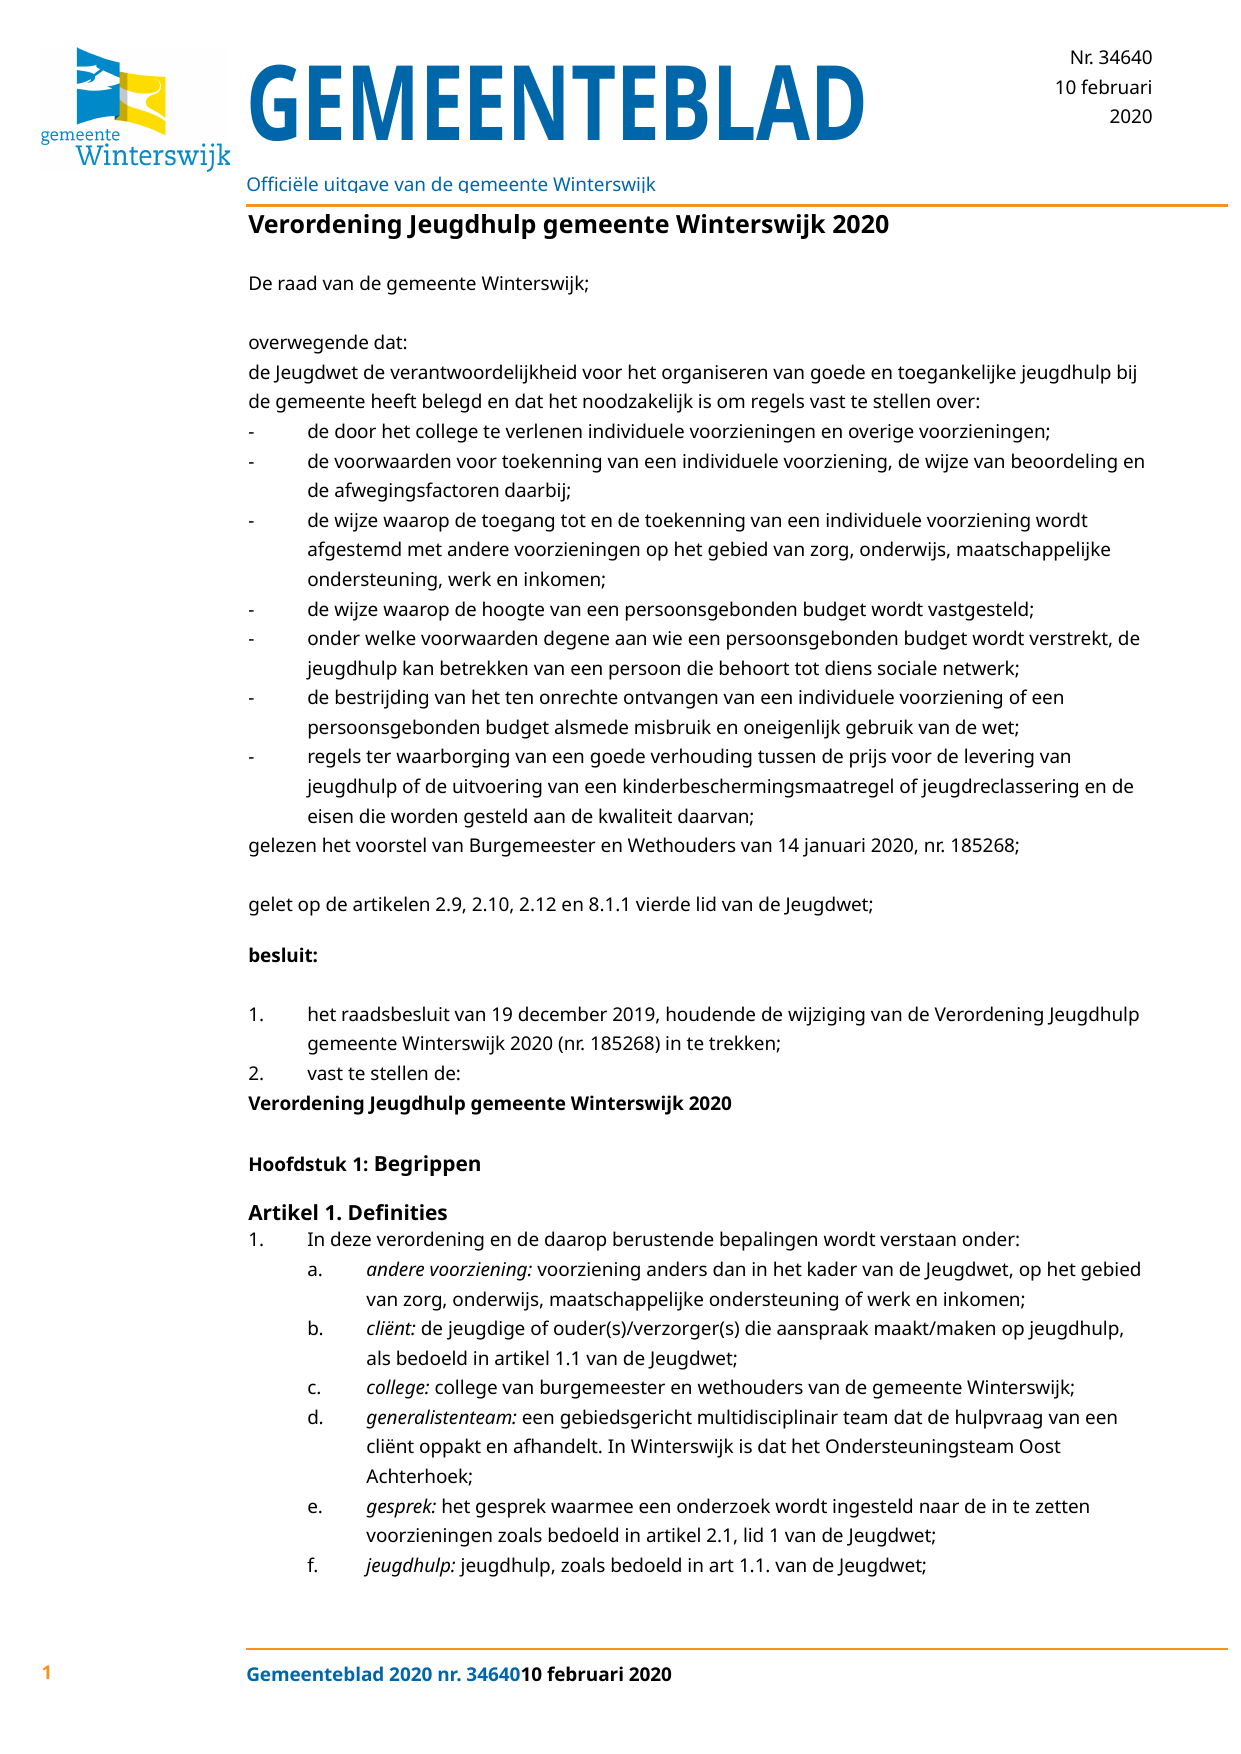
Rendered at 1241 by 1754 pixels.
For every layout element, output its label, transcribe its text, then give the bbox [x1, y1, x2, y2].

list de wijze waarop de toegang tot en de toekenning van een individuele voorziening wordt afgestemd met andere voorzieningen op het gebied van zorg, onderwijs, maatschappelijke ondersteuning, werk en inkomen; [248, 507, 1152, 592]
text de Jeugdwet de verantwoordelijkheid voor het organiseren van goede en toegankelijke jeugdhulp bij de gemeente heeft belegd en dat het noodzakelijk is om regels vast te stellen over: [248, 359, 1152, 414]
list het raadsbesluit van 19 december 2019, houdende de wijziging van de Verordening Jeugdhulp gemeente Winterswijk 2020 (nr. 185268) in te trekken; [248, 1001, 1152, 1056]
text gelezen het voorstel van Burgemeester en Wethouders van 14 januari 2020, nr. 185268; [248, 832, 1152, 858]
list onder welke voorwaarden degene aan wie een persoonsgebonden budget wordt verstrekt, de jeugdhulp kan betrekken van een persoon die behoort tot diens sociale netwerk; [248, 625, 1152, 681]
picture [41, 47, 231, 172]
text De raad van de gemeente Winterswijk; [248, 270, 1152, 296]
text Artikel 1. Definities [248, 1198, 1152, 1227]
list de wijze waarop de hoogte van een persoonsgebonden budget wordt vastgesteld; [248, 596, 1152, 621]
list gesprek: het gesprek waarmee een onderzoek wordt ingesteld naar de in te zetten voorzieningen zoals bedoeld in artikel 2.1, lid 1 van de Jeugdwet; [307, 1493, 1152, 1548]
list In deze verordening en de daarop berustende bepalingen wordt verstaan onder: [248, 1227, 1152, 1252]
text gelet op de artikelen 2.9, 2.10, 2.12 en 8.1.1 vierde lid van de Jeugdwet; [248, 892, 1152, 917]
list vast te stellen de: [248, 1060, 1152, 1086]
list generalistenteam: een gebiedsgericht multidisciplinair team dat de hulpvraag van een cliënt oppakt en afhandelt. In Winterswijk is dat het Ondersteuningsteam Oost Achterhoek; [307, 1404, 1152, 1489]
list andere voorziening: voorziening anders dan in het kader van de Jeugdwet, op het gebied van zorg, onderwijs, maatschappelijke ondersteuning of werk en inkomen; [307, 1256, 1152, 1312]
list regels ter waarborging van een goede verhouding tussen de prijs voor de levering van jeugdhulp of de uitvoering van een kinderbeschermingsmaatregel of jeugdreclassering en de eisen die worden gesteld aan de kwaliteit daarvan; [248, 744, 1152, 828]
text Verordening Jeugdhulp gemeente Winterswijk 2020 [248, 1090, 1152, 1116]
list jeugdhulp: jeugdhulp, zoals bedoeld in art 1.1. van de Jeugdwet; [307, 1552, 1152, 1578]
picture [225, 153, 231, 162]
text Verordening Jeugdhulp gemeente Winterswijk 2020 [248, 207, 1152, 241]
text overwegende dat: [248, 329, 1152, 355]
list de door het college te verlenen individuele voorzieningen en overige voorzieningen; [248, 418, 1152, 444]
list college: college van burgemeester en wethouders van de gemeente Winterswijk; [307, 1374, 1152, 1400]
list de voorwaarden voor toekenning van een individuele voorziening, de wijze van beoordeling en de afwegingsfactoren daarbij; [248, 448, 1152, 503]
text besluit: [248, 942, 1152, 968]
list cliënt: de jeugdige of ouder(s)/verzorger(s) die aanspraak maakt/maken op jeugdhulp, als bedoeld in artikel 1.1 van de Jeugdwet; [307, 1315, 1152, 1371]
text Hoofdstuk 1: Begrippen [248, 1149, 1152, 1177]
list de bestrijding van het ten onrechte ontvangen van een individuele voorziening of een persoonsgebonden budget alsmede misbruik en oneigenlijk gebruik van de wet; [248, 684, 1152, 740]
